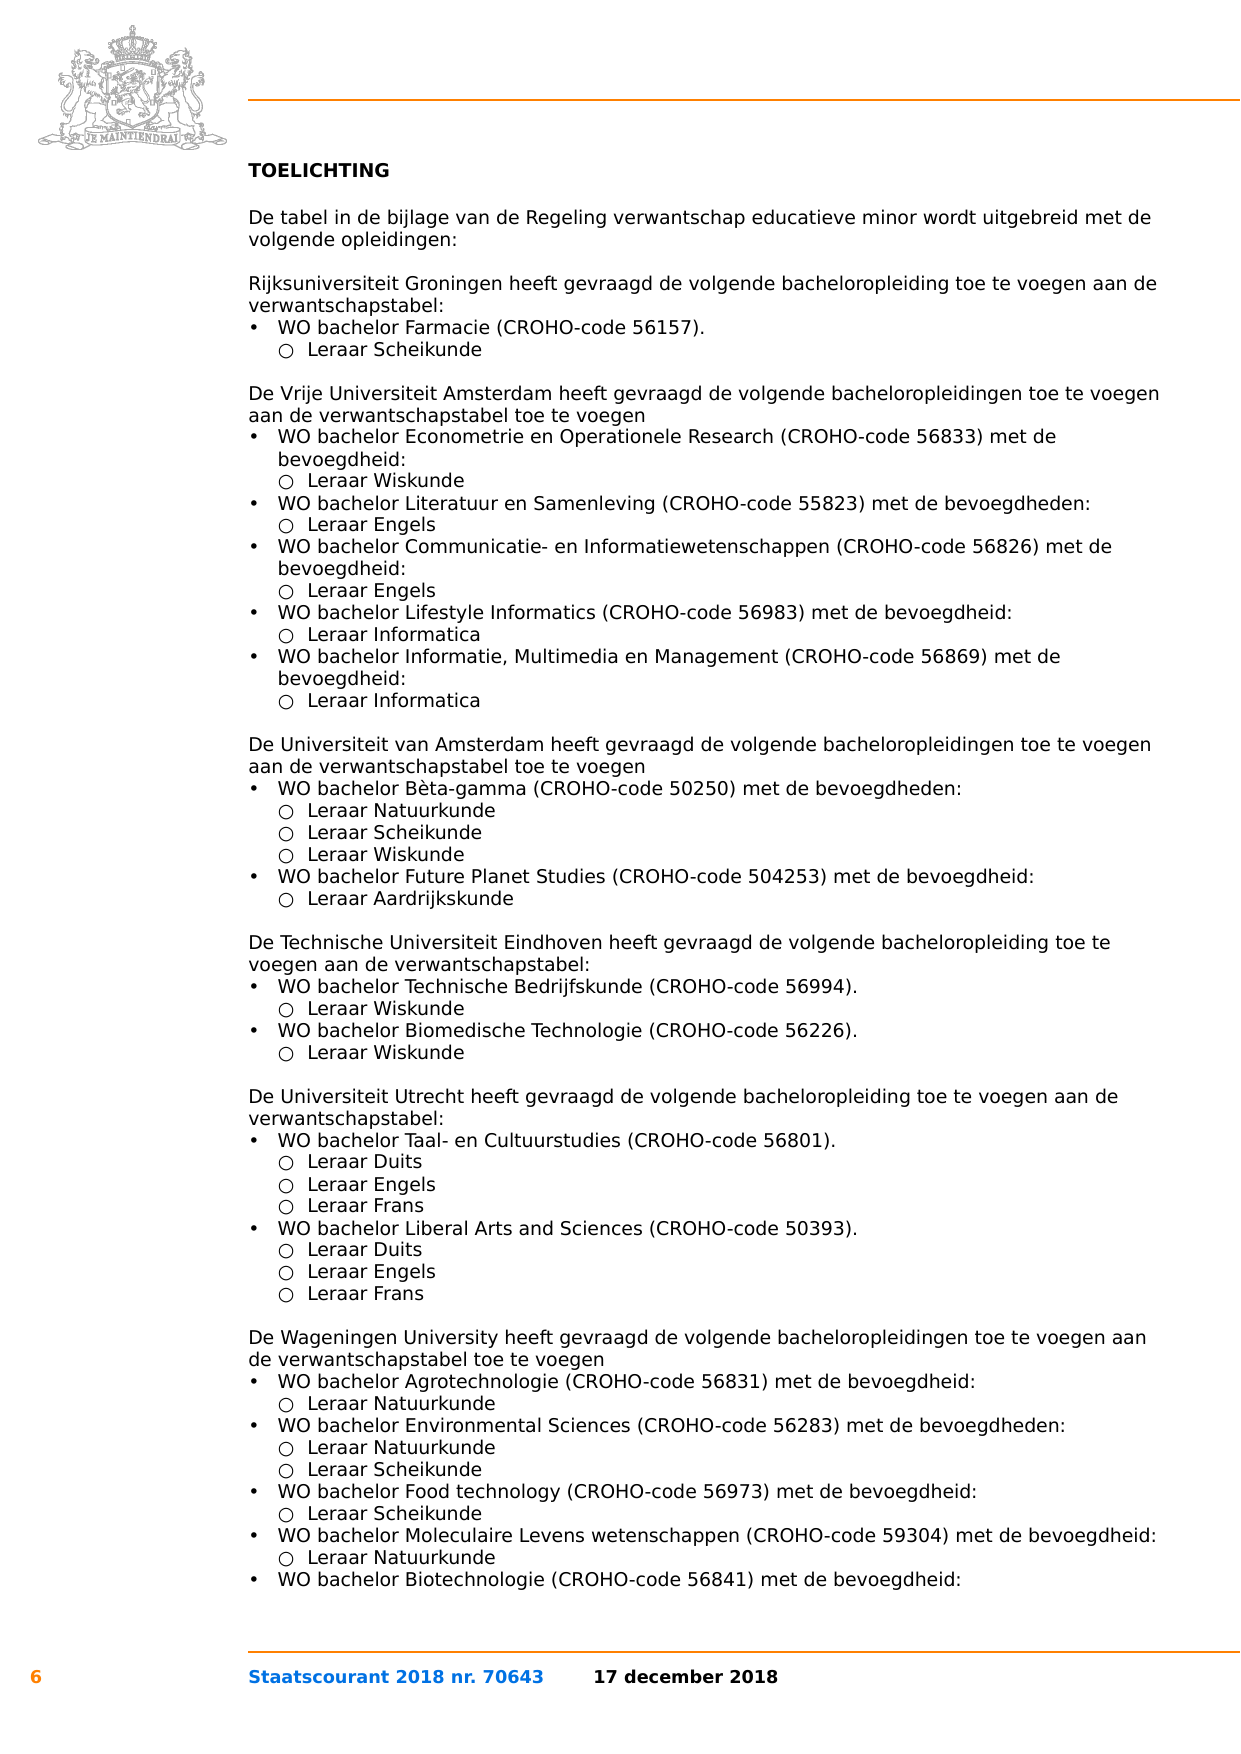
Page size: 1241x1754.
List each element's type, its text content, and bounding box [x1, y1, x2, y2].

text ○ Leraar Duits [278, 1151, 1163, 1173]
text De Universiteit van Amsterdam heeft gevraagd de volgende bacheloropleidingen toe te voegen aan de verwantschapstabel toe te voegen [248, 734, 1163, 778]
text • WO bachelor Agrotechnologie (CROHO-code 56831) met de bevoegdheid: [248, 1371, 1163, 1393]
text ○ Leraar Informatica [278, 690, 1163, 712]
text ○ Leraar Natuurkunde [278, 1393, 1163, 1415]
text • WO bachelor Food technology (CROHO-code 56973) met de bevoegdheid: [248, 1481, 1163, 1503]
text ○ Leraar Scheikunde [278, 1459, 1163, 1481]
picture [38, 25, 227, 150]
text • WO bachelor Biotechnologie (CROHO-code 56841) met de bevoegdheid: [248, 1569, 1163, 1591]
text ○ Leraar Engels [278, 580, 1163, 602]
text De tabel in de bijlage van de Regeling verwantschap educatieve minor wordt uitgebreid met de volgende opleidingen: [248, 207, 1163, 251]
text ○ Leraar Scheikunde [278, 1503, 1163, 1525]
text ○ Leraar Natuurkunde [278, 1547, 1163, 1569]
text De Universiteit Utrecht heeft gevraagd de volgende bacheloropleiding toe te voegen aan de verwantschapstabel: [248, 1086, 1163, 1129]
text • WO bachelor Technische Bedrijfskunde (CROHO-code 56994). [248, 976, 1163, 998]
text • WO bachelor Liberal Arts and Sciences (CROHO-code 50393). [248, 1217, 1163, 1239]
text • WO bachelor Environmental Sciences (CROHO-code 56283) met de bevoegdheden: [248, 1415, 1163, 1437]
text ○ Leraar Wiskunde [278, 844, 1163, 866]
subtitle TOELICHTING [248, 160, 1163, 182]
text • WO bachelor Moleculaire Levens wetenschappen (CROHO-code 59304) met de bevoegdheid: [248, 1525, 1163, 1547]
text ○ Leraar Scheikunde [278, 822, 1163, 844]
text Rijksuniversiteit Groningen heeft gevraagd de volgende bacheloropleiding toe te voegen aan de verwantschapstabel: [248, 273, 1163, 317]
text • WO bachelor Taal- en Cultuurstudies (CROHO-code 56801). [248, 1129, 1163, 1151]
text ○ Leraar Natuurkunde [278, 800, 1163, 822]
text ○ Leraar Engels [278, 1173, 1163, 1195]
text ○ Leraar Aardrijkskunde [278, 888, 1163, 910]
text • WO bachelor Econometrie en Operationele Research (CROHO-code 56833) met de bevoegdheid: [248, 426, 1163, 470]
text ○ Leraar Engels [278, 514, 1163, 536]
text • WO bachelor Future Planet Studies (CROHO-code 504253) met de bevoegdheid: [248, 866, 1163, 888]
text ○ Leraar Wiskunde [278, 998, 1163, 1020]
text ○ Leraar Frans [278, 1195, 1163, 1217]
text • WO bachelor Communicatie- en Informatiewetenschappen (CROHO-code 56826) met de bevoegdheid: [248, 536, 1163, 580]
text ○ Leraar Duits [278, 1239, 1163, 1261]
text • WO bachelor Farmacie (CROHO-code 56157). [248, 317, 1163, 339]
text • WO bachelor Lifestyle Informatics (CROHO-code 56983) met de bevoegdheid: [248, 602, 1163, 624]
text De Wageningen University heeft gevraagd de volgende bacheloropleidingen toe te voegen aan de verwantschapstabel toe te voegen [248, 1327, 1163, 1371]
text ○ Leraar Wiskunde [278, 1042, 1163, 1064]
text ○ Leraar Scheikunde [278, 339, 1163, 361]
text • WO bachelor Biomedische Technologie (CROHO-code 56226). [248, 1020, 1163, 1042]
text De Technische Universiteit Eindhoven heeft gevraagd de volgende bacheloropleiding toe te voegen aan de verwantschapstabel: [248, 932, 1163, 976]
text ○ Leraar Informatica [278, 624, 1163, 646]
text • WO bachelor Literatuur en Samenleving (CROHO-code 55823) met de bevoegdheden: [248, 492, 1163, 514]
text ○ Leraar Engels [278, 1261, 1163, 1283]
text • WO bachelor Informatie, Multimedia en Management (CROHO-code 56869) met de bevoegdheid: [248, 646, 1163, 690]
text • WO bachelor Bèta-gamma (CROHO-code 50250) met de bevoegdheden: [248, 778, 1163, 800]
text De Vrije Universiteit Amsterdam heeft gevraagd de volgende bacheloropleidingen toe te voegen aan de verwantschapstabel toe te voegen [248, 382, 1163, 426]
text ○ Leraar Natuurkunde [278, 1437, 1163, 1459]
text ○ Leraar Frans [278, 1283, 1163, 1305]
text ○ Leraar Wiskunde [278, 470, 1163, 492]
